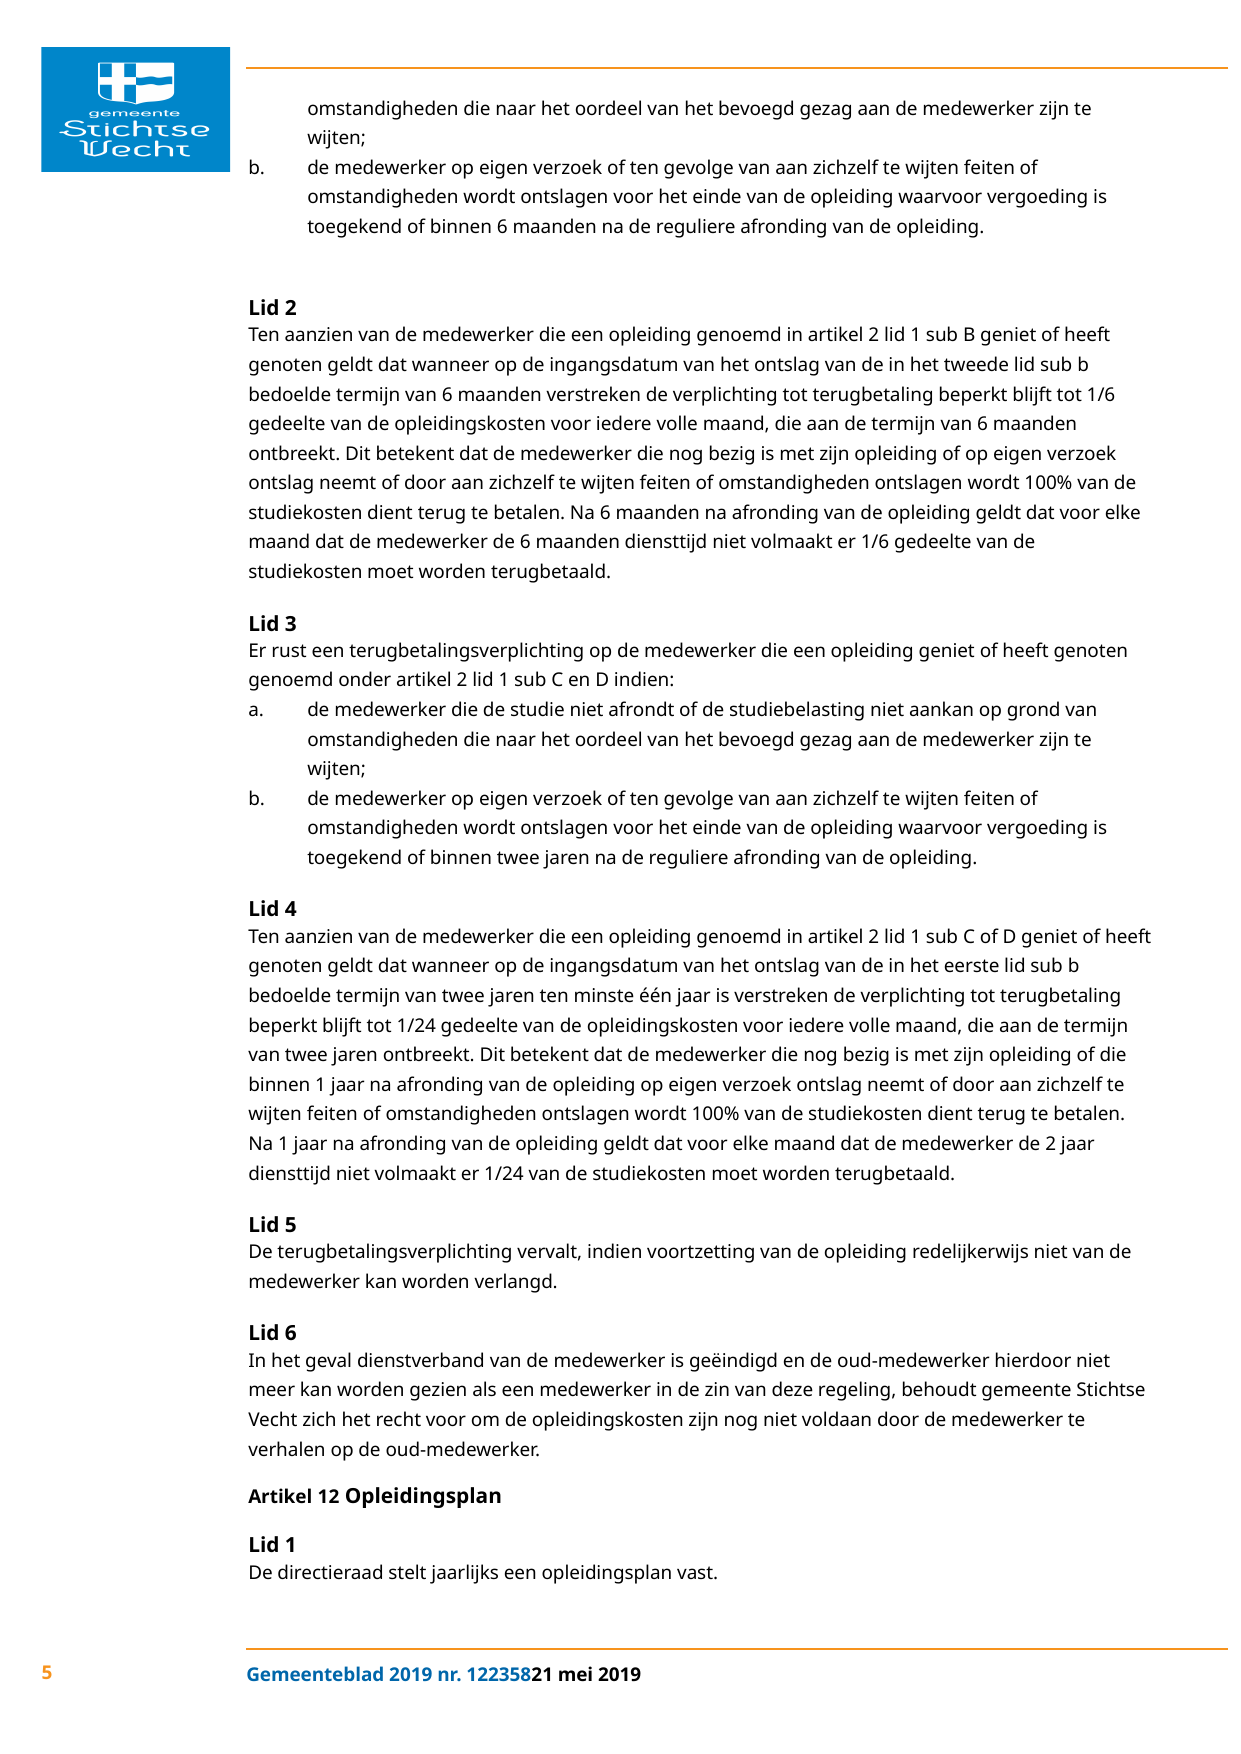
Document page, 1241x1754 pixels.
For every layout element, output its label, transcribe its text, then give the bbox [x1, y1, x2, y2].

text Lid 6 [248, 1318, 1152, 1347]
picture [99, 63, 135, 101]
text Lid 4 [248, 894, 1152, 923]
text Ten aanzien van de medewerker die een opleiding genoemd in artikel 2 lid 1 sub B geniet of heeft genoten geldt dat wanneer op de ingangsdatum van het ontslag van de in het tweede lid sub b bedoelde termijn van 6 maanden verstreken de verplichting tot terugbetaling beperkt blijft tot 1/6 gedeelte van de opleidingskosten voor iedere volle maand, die aan de termijn van 6 maanden ontbreekt. Dit betekent dat de medewerker die nog bezig is met zijn opleiding of op eigen verzoek ontslag neemt of door aan zichzelf te wijten feiten of omstandigheden ontslagen wordt 100% van de studiekosten dient terug te betalen. Na 6 maanden na afronding van de opleiding geldt dat voor elke maand dat de medewerker de 6 maanden diensttijd niet volmaakt er 1/6 gedeelte van de studiekosten moet worden terugbetaald. [248, 322, 1152, 584]
list omstandigheden die naar het oordeel van het bevoegd gezag aan de medewerker zijn te wijten; [248, 95, 1152, 150]
text Er rust een terugbetalingsverplichting op de medewerker die een opleiding geniet of heeft genoten genoemd onder artikel 2 lid 1 sub C en D indien: [248, 637, 1152, 692]
text Artikel 12 Opleidingsplan [248, 1481, 1152, 1510]
text Lid 1 [248, 1531, 1152, 1559]
picture [137, 63, 174, 103]
text In het geval dienstverband van de medewerker is geëindigd en de oud-medewerker hierdoor niet meer kan worden gezien als een medewerker in de zin van deze regeling, behoudt gemeente Stichtse Vecht zich het recht voor om de opleidingskosten zijn nog niet voldaan door de medewerker te verhalen op de oud-medewerker. [248, 1347, 1152, 1461]
list de medewerker op eigen verzoek of ten gevolge van aan zichzelf te wijten feiten of omstandigheden wordt ontslagen voor het einde van de opleiding waarvoor vergoeding is toegekend of binnen twee jaren na de reguliere afronding van de opleiding. [248, 785, 1152, 870]
text De terugbetalingsverplichting vervalt, indien voortzetting van de opleiding redelijkerwijs niet van de medewerker kan worden verlangd. [248, 1238, 1152, 1294]
list de medewerker op eigen verzoek of ten gevolge van aan zichzelf te wijten feiten of omstandigheden wordt ontslagen voor het einde van de opleiding waarvoor vergoeding is toegekend of binnen 6 maanden na de reguliere afronding van de opleiding. [248, 154, 1152, 239]
text Ten aanzien van de medewerker die een opleiding genoemd in artikel 2 lid 1 sub C of D geniet of heeft genoten geldt dat wanneer op de ingangsdatum van het ontslag van de in het eerste lid sub b bedoelde termijn van twee jaren ten minste één jaar is verstreken de verplichting tot terugbetaling beperkt blijft tot 1/24 gedeelte van de opleidingskosten voor iedere volle maand, die aan de termijn van twee jaren ontbreekt. Dit betekent dat de medewerker die nog bezig is met zijn opleiding of die binnen 1 jaar na afronding van de opleiding op eigen verzoek ontslag neemt of door aan zichzelf te wijten feiten of omstandigheden ontslagen wordt 100% van de studiekosten dient terug te betalen. Na 1 jaar na afronding van de opleiding geldt dat voor elke maand dat de medewerker de 2 jaar diensttijd niet volmaakt er 1/24 van de studiekosten moet worden terugbetaald. [248, 923, 1152, 1185]
text Lid 2 [248, 293, 1152, 322]
text Lid 5 [248, 1210, 1152, 1238]
text Lid 3 [248, 609, 1152, 637]
list de medewerker die de studie niet afrondt of de studiebelasting niet aankan op grond van omstandigheden die naar het oordeel van het bevoegd gezag aan de medewerker zijn te wijten; [248, 696, 1152, 781]
text De directieraad stelt jaarlijks een opleidingsplan vast. [248, 1559, 1152, 1585]
